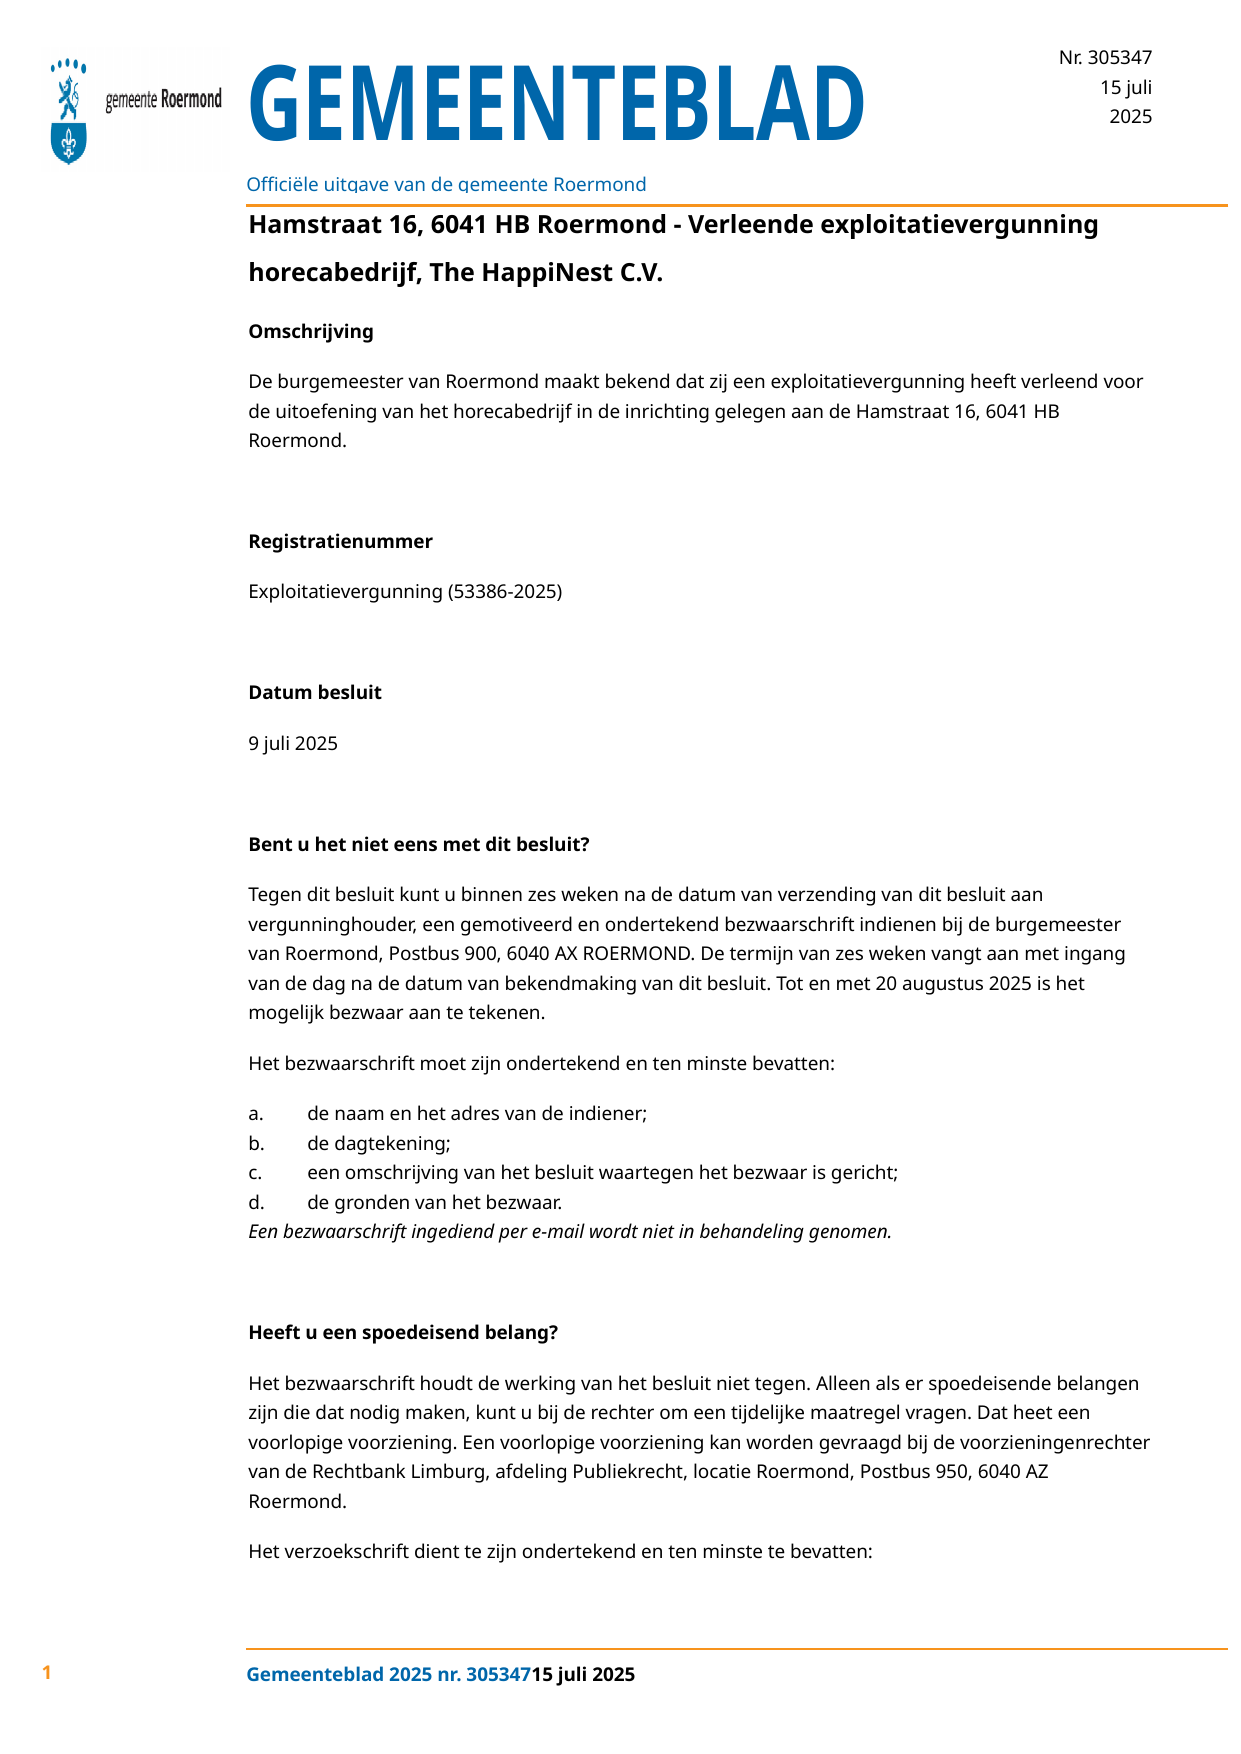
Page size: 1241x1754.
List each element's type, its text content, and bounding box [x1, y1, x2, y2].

text 9 juli 2025 [248, 730, 1152, 756]
text Het bezwaarschrift moet zijn ondertekend en ten minste bevatten: [248, 1050, 1152, 1076]
text Heeft u een spoedeisend belang? [248, 1319, 1152, 1345]
list de naam en het adres van de indiener; [248, 1100, 1152, 1126]
list de gronden van het bezwaar. [248, 1189, 1152, 1215]
text Tegen dit besluit kunt u binnen zes weken na de datum van verzending van dit besluit aan vergunninghouder, een gemotiveerd en ondertekend bezwaarschrift indienen bij de burgemeester van Roermond, Postbus 900, 6040 AX ROERMOND. De termijn van zes weken vangt aan met ingang van de dag na de datum van bekendmaking van dit besluit. Tot en met 20 augustus 2025 is het mogelijk bezwaar aan te tekenen. [248, 881, 1152, 1025]
text Datum besluit [248, 679, 1152, 705]
text Bent u het niet eens met dit besluit? [248, 831, 1152, 857]
text Hamstraat 16, 6041 HB Roermond - Verleende exploitatievergunning horecabedrijf, The HappiNest C.V. [248, 207, 1152, 288]
list een omschrijving van het besluit waartegen het bezwaar is gericht; [248, 1159, 1152, 1185]
text Het bezwaarschrift houdt de werking van het besluit niet tegen. Alleen als er spoedeisende belangen zijn die dat nodig maken, kunt u bij de rechter om een tijdelijke maatregel vragen. Dat heet een voorlopige voorziening. Een voorlopige voorziening kan worden gevraagd bij de voorzieningenrechter van de Rechtbank Limburg, afdeling Publiekrecht, locatie Roermond, Postbus 950, 6040 AZ Roermond. [248, 1370, 1152, 1514]
list de dagtekening; [248, 1130, 1152, 1156]
text Het verzoekschrift dient te zijn ondertekend en ten minste te bevatten: [248, 1539, 1152, 1564]
text Exploitatievergunning (53386-2025) [248, 579, 1152, 604]
picture [41, 47, 231, 172]
text Registratienummer [248, 528, 1152, 554]
text De burgemeester van Roermond maakt bekend dat zij een exploitatievergunning heeft verleend voor de uitoefening van het horecabedrijf in de inrichting gelegen aan de Hamstraat 16, 6041 HB Roermond. [248, 368, 1152, 453]
text Een bezwaarschrift ingediend per e-mail wordt niet in behandeling genomen. [248, 1219, 1152, 1244]
text Omschrijving [248, 318, 1152, 344]
